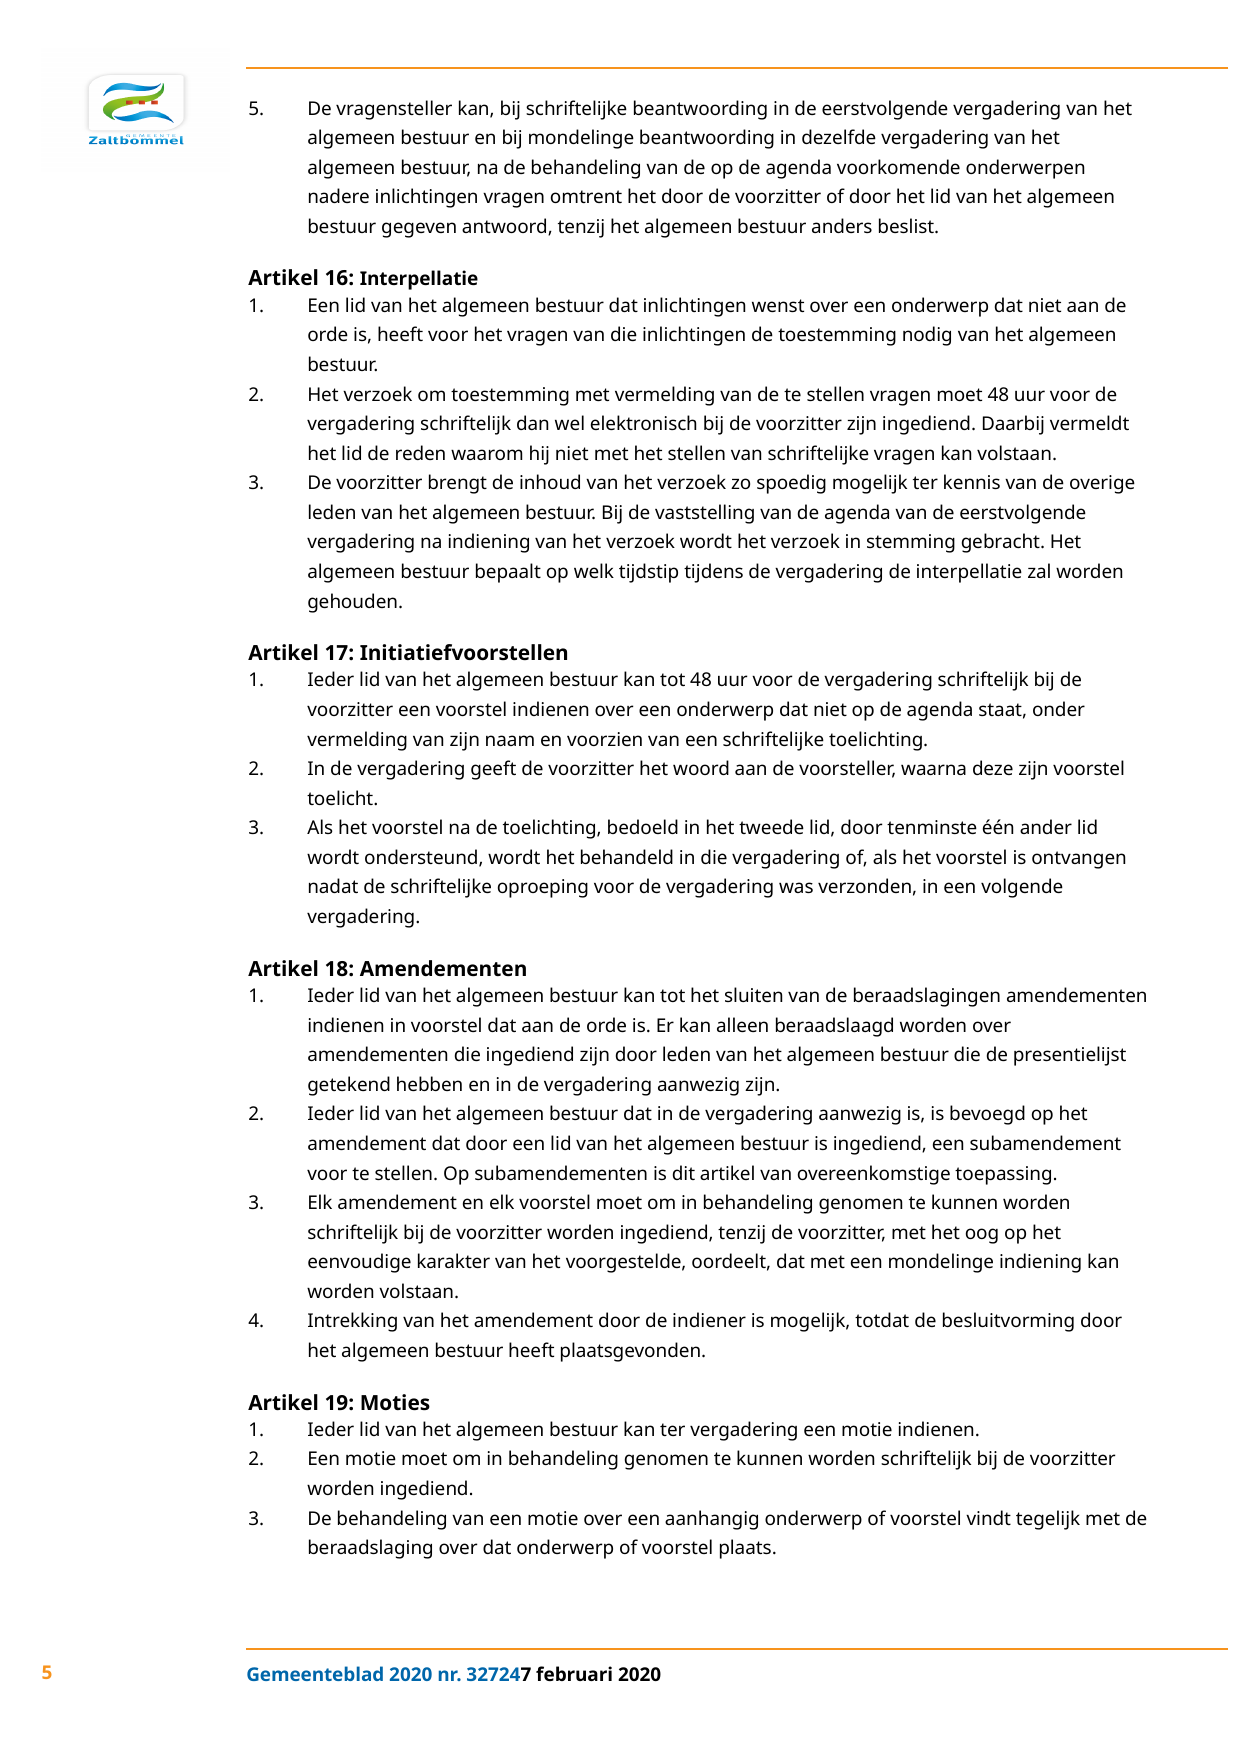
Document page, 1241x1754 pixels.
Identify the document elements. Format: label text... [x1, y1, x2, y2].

list In de vergadering geeft de voorzitter het woord aan de voorsteller, waarna deze zijn voorstel toelicht. [248, 755, 1152, 811]
list De vragensteller kan, bij schriftelijke beantwoording in de eerstvolgende vergadering van het algemeen bestuur en bij mondelinge beantwoording in dezelfde vergadering van het algemeen bestuur, na de behandeling van de op de agenda voorkomende onderwerpen nadere inlichtingen vragen omtrent het door de voorzitter of door het lid van het algemeen bestuur gegeven antwoord, tenzij het algemeen bestuur anders beslist. [248, 95, 1152, 239]
list De behandeling van een motie over een aanhangig onderwerp of voorstel vindt tegelijk met de beraadslaging over dat onderwerp of voorstel plaats. [248, 1505, 1152, 1560]
list Ieder lid van het algemeen bestuur dat in de vergadering aanwezig is, is bevoegd op het amendement dat door een lid van het algemeen bestuur is ingediend, een subamendement voor te stellen. Op subamendementen is dit artikel van overeenkomstige toepassing. [248, 1101, 1152, 1185]
list Het verzoek om toestemming met vermelding van de te stellen vragen moet 48 uur voor de vergadering schriftelijk dan wel elektronisch bij de voorzitter zijn ingediend. Daarbij vermeldt het lid de reden waarom hij niet met het stellen van schriftelijke vragen kan volstaan. [248, 381, 1152, 466]
list Als het voorstel na de toelichting, bedoeld in het tweede lid, door tenminste één ander lid wordt ondersteund, wordt het behandeld in die vergadering of, als het voorstel is ontvangen nadat de schriftelijke oproeping voor de vergadering was verzonden, in een volgende vergadering. [248, 814, 1152, 929]
list Ieder lid van het algemeen bestuur kan ter vergadering een motie indienen. [248, 1416, 1152, 1442]
picture [41, 47, 231, 172]
text Artikel 17: Initiatiefvoorstellen [248, 638, 1152, 667]
list Een lid van het algemeen bestuur dat inlichtingen wenst over een onderwerp dat niet aan de orde is, heeft voor het vragen van die inlichtingen de toestemming nodig van het algemeen bestuur. [248, 292, 1152, 377]
list Elk amendement en elk voorstel moet om in behandeling genomen te kunnen worden schriftelijk bij de voorzitter worden ingediend, tenzij de voorzitter, met het oog op het eenvoudige karakter van het voorgestelde, oordeelt, dat met een mondelinge indiening kan worden volstaan. [248, 1189, 1152, 1304]
list Ieder lid van het algemeen bestuur kan tot 48 uur voor de vergadering schriftelijk bij de voorzitter een voorstel indienen over een onderwerp dat niet op de agenda staat, onder vermelding van zijn naam en voorzien van een schriftelijke toelichting. [248, 667, 1152, 752]
text Artikel 16: Interpellatie [248, 263, 1152, 292]
list Intrekking van het amendement door de indiener is mogelijk, totdat de besluitvorming door het algemeen bestuur heeft plaatsgevonden. [248, 1308, 1152, 1363]
list Ieder lid van het algemeen bestuur kan tot het sluiten van de beraadslagingen amendementen indienen in voorstel dat aan de orde is. Er kan alleen beraadslaagd worden over amendementen die ingediend zijn door leden van het algemeen bestuur die de presentielijst getekend hebben en in de vergadering aanwezig zijn. [248, 982, 1152, 1097]
list De voorzitter brengt de inhoud van het verzoek zo spoedig mogelijk ter kennis van de overige leden van het algemeen bestuur. Bij de vaststelling van de agenda van de eerstvolgende vergadering na indiening van het verzoek wordt het verzoek in stemming gebracht. Het algemeen bestuur bepaalt op welk tijdstip tijdens de vergadering de interpellatie zal worden gehouden. [248, 469, 1152, 613]
text Artikel 19: Moties [248, 1388, 1152, 1416]
list Een motie moet om in behandeling genomen te kunnen worden schriftelijk bij de voorzitter worden ingediend. [248, 1446, 1152, 1501]
text Artikel 18: Amendementen [248, 954, 1152, 982]
